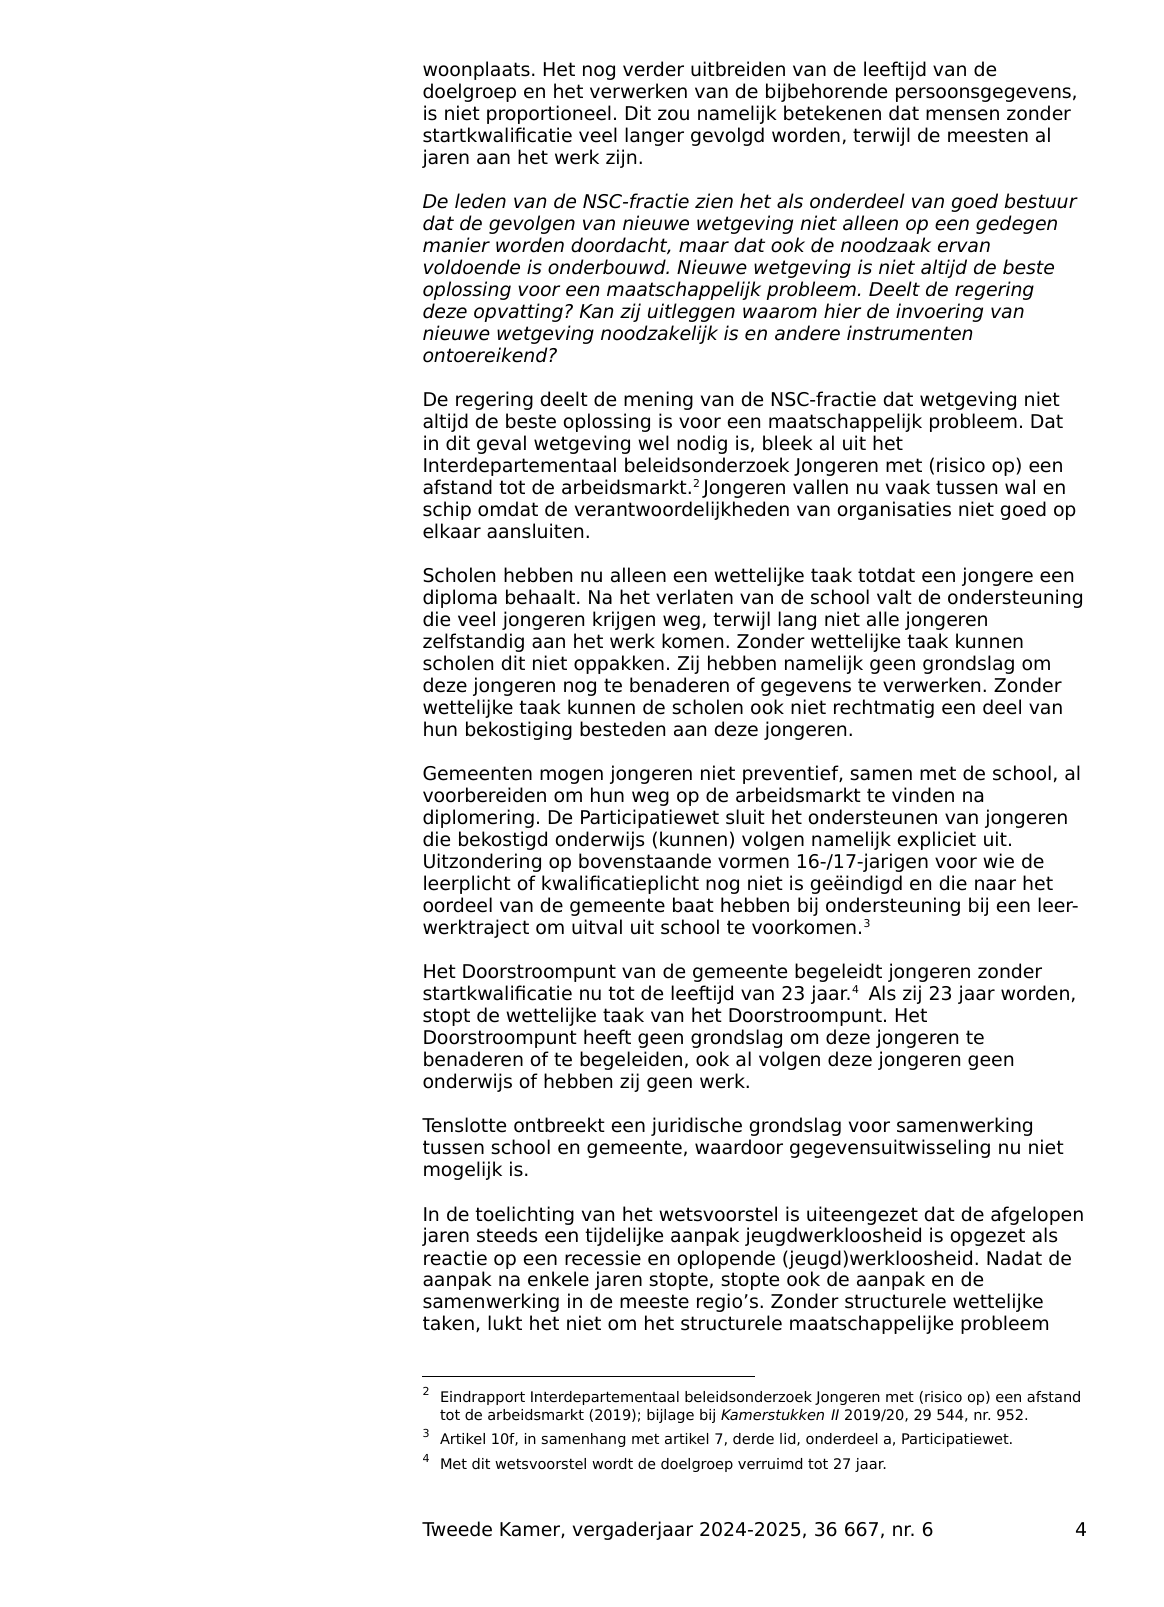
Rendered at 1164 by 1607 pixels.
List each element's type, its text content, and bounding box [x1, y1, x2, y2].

text Het Doorstroompunt van de gemeente begeleidt jongeren zonder startkwalificatie nu tot de leeftijd van 23 jaar. Als zij 23 jaar worden, stopt de wettelijke taak van het Doorstroompunt. Het Doorstroompunt heeft geen grondslag om deze jongeren te benaderen of te begeleiden, ook al volgen deze jongeren geen onderwijs of hebben zij geen werk. [422, 961, 1087, 1093]
text In de toelichting van het wetsvoorstel is uiteengezet dat de afgelopen jaren steeds een tijdelijke aanpak jeugdwerkloosheid is opgezet als reactie op een recessie en oplopende (jeugd)werkloosheid. Nadat de aanpak na enkele jaren stopte, stopte ook de aanpak en de samenwerking in de meeste regio’s. Zonder structurele wettelijke taken, lukt het niet om het structurele maatschappelijke probleem [422, 1203, 1087, 1335]
text Tenslotte ontbreekt een juridische grondslag voor samenwerking tussen school en gemeente, waardoor gegevensuitwisseling nu niet mogelijk is. [422, 1115, 1087, 1181]
text De regering deelt de mening van de NSC-fractie dat wetgeving niet altijd de beste oplossing is voor een maatschappelijk probleem. Dat in dit geval wetgeving wel nodig is, bleek al uit het Interdepartementaal beleidsonderzoek Jongeren met (risico op) een afstand tot de arbeidsmarkt.Jongeren vallen nu vaak tussen wal en schip omdat de verantwoordelijkheden van organisaties niet goed op elkaar aansluiten. [422, 389, 1087, 543]
text Artikel 10f, in samenhang met artikel 7, derde lid, onderdeel a, Participatiewet. [422, 1427, 1087, 1449]
text Met dit wetsvoorstel wordt de doelgroep verruimd tot 27 jaar. [422, 1452, 1087, 1474]
text De leden van de NSC-fractie zien het als onderdeel van goed bestuur dat de gevolgen van nieuwe wetgeving niet alleen op een gedegen manier worden doordacht, maar dat ook de noodzaak ervan voldoende is onderbouwd. Nieuwe wetgeving is niet altijd de beste oplossing voor een maatschappelijk probleem. Deelt de regering deze opvatting? Kan zij uitleggen waarom hier de invoering van nieuwe wetgeving noodzakelijk is en andere instrumenten ontoereikend? [422, 191, 1087, 367]
text woonplaats. Het nog verder uitbreiden van de leeftijd van de doelgroep en het verwerken van de bijbehorende persoonsgegevens, is niet proportioneel. Dit zou namelijk betekenen dat mensen zonder startkwalificatie veel langer gevolgd worden, terwijl de meesten al jaren aan het werk zijn. [422, 59, 1087, 169]
text Gemeenten mogen jongeren niet preventief, samen met de school, al voorbereiden om hun weg op de arbeidsmarkt te vinden na diplomering. De Participatiewet sluit het ondersteunen van jongeren die bekostigd onderwijs (kunnen) volgen namelijk expliciet uit. Uitzondering op bovenstaande vormen 16-/17-jarigen voor wie de leerplicht of kwalificatieplicht nog niet is geëindigd en die naar het oordeel van de gemeente baat hebben bij ondersteuning bij een leer-werktraject om uitval uit school te voorkomen. [422, 763, 1087, 939]
text Eindrapport Interdepartementaal beleidsonderzoek Jongeren met (risico op) een afstand tot de arbeidsmarkt (2019); bijlage bij Kamerstukken II 2019/20, 29 544, nr. 952. [422, 1385, 1087, 1424]
text Scholen hebben nu alleen een wettelijke taak totdat een jongere een diploma behaalt. Na het verlaten van de school valt de ondersteuning die veel jongeren krijgen weg, terwijl lang niet alle jongeren zelfstandig aan het werk komen. Zonder wettelijke taak kunnen scholen dit niet oppakken. Zij hebben namelijk geen grondslag om deze jongeren nog te benaderen of gegevens te verwerken. Zonder wettelijke taak kunnen de scholen ook niet rechtmatig een deel van hun bekostiging besteden aan deze jongeren. [422, 565, 1087, 741]
